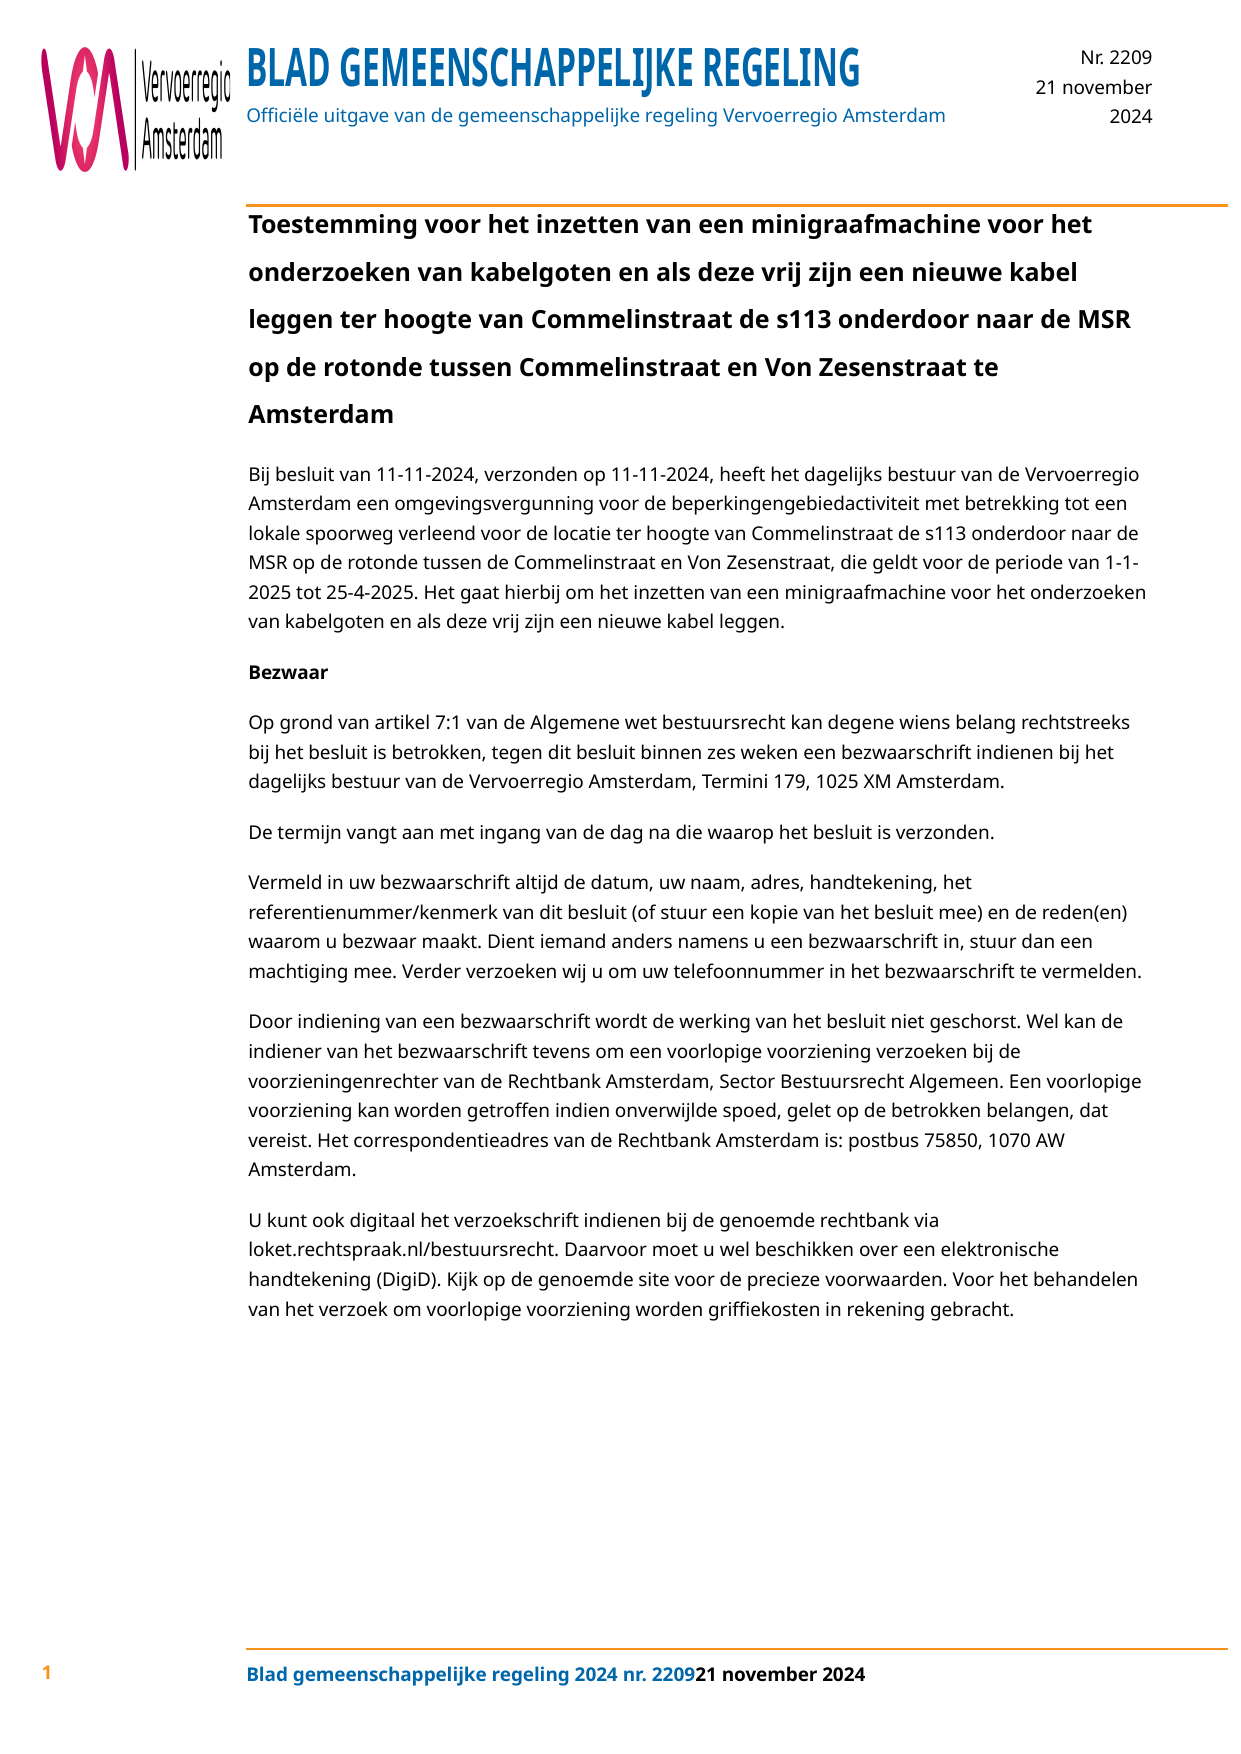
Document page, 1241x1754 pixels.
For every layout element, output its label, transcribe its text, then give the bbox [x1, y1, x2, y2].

text Vermeld in uw bezwaarschrift altijd de datum, uw naam, adres, handtekening, het referentienummer/kenmerk van dit besluit (of stuur een kopie van het besluit mee) en de reden(en) waarom u bezwaar maakt. Dient iemand anders namens u een bezwaarschrift in, stuur dan een machtiging mee. Verder verzoeken wij u om uw telefoonnummer in het bezwaarschrift te vermelden. [248, 869, 1152, 984]
text Door indiening van een bezwaarschrift wordt de werking van het besluit niet geschorst. Wel kan de indiener van het bezwaarschrift tevens om een voorlopige voorziening verzoeken bij de voorzieningenrechter van de Rechtbank Amsterdam, Sector Bestuursrecht Algemeen. Een voorlopige voorziening kan worden getroffen indien onverwijlde spoed, gelet op de betrokken belangen, dat vereist. Het correspondentieadres van de Rechtbank Amsterdam is: postbus 75850, 1070 AW Amsterdam. [248, 1009, 1152, 1182]
text De termijn vangt aan met ingang van de dag na die waarop het besluit is verzonden. [248, 819, 1152, 845]
text Bij besluit van 11-11-2024, verzonden op 11-11-2024, heeft het dagelijks bestuur van de Vervoerregio Amsterdam een omgevingsvergunning voor de beperkingengebiedactiviteit met betrekking tot een lokale spoorweg verleend voor de locatie ter hoogte van Commelinstraat de s113 onderdoor naar de MSR op de rotonde tussen de Commelinstraat en Von Zesenstraat, die geldt voor de periode van 1-1-2025 tot 25-4-2025. Het gaat hierbij om het inzetten van een minigraafmachine voor het onderzoeken van kabelgoten en als deze vrij zijn een nieuwe kabel leggen. [248, 461, 1152, 634]
picture [41, 47, 231, 172]
text Bezwaar [248, 659, 1152, 685]
text Toestemming voor het inzetten van een minigraafmachine voor het onderzoeken van kabelgoten en als deze vrij zijn een nieuwe kabel leggen ter hoogte van Commelinstraat de s113 onderdoor naar de MSR op de rotonde tussen Commelinstraat en Von Zesenstraat te Amsterdam [248, 207, 1152, 431]
text U kunt ook digitaal het verzoekschrift indienen bij de genoemde rechtbank via loket.rechtspraak.nl/bestuursrecht. Daarvoor moet u wel beschikken over een elektronische handtekening (DigiD). Kijk op de genoemde site voor de precieze voorwaarden. Voor het behandelen van het verzoek om voorlopige voorziening worden griffiekosten in rekening gebracht. [248, 1207, 1152, 1321]
text Op grond van artikel 7:1 van de Algemene wet bestuursrecht kan degene wiens belang rechtstreeks bij het besluit is betrokken, tegen dit besluit binnen zes weken een bezwaarschrift indienen bij het dagelijks bestuur van de Vervoerregio Amsterdam, Termini 179, 1025 XM Amsterdam. [248, 709, 1152, 794]
